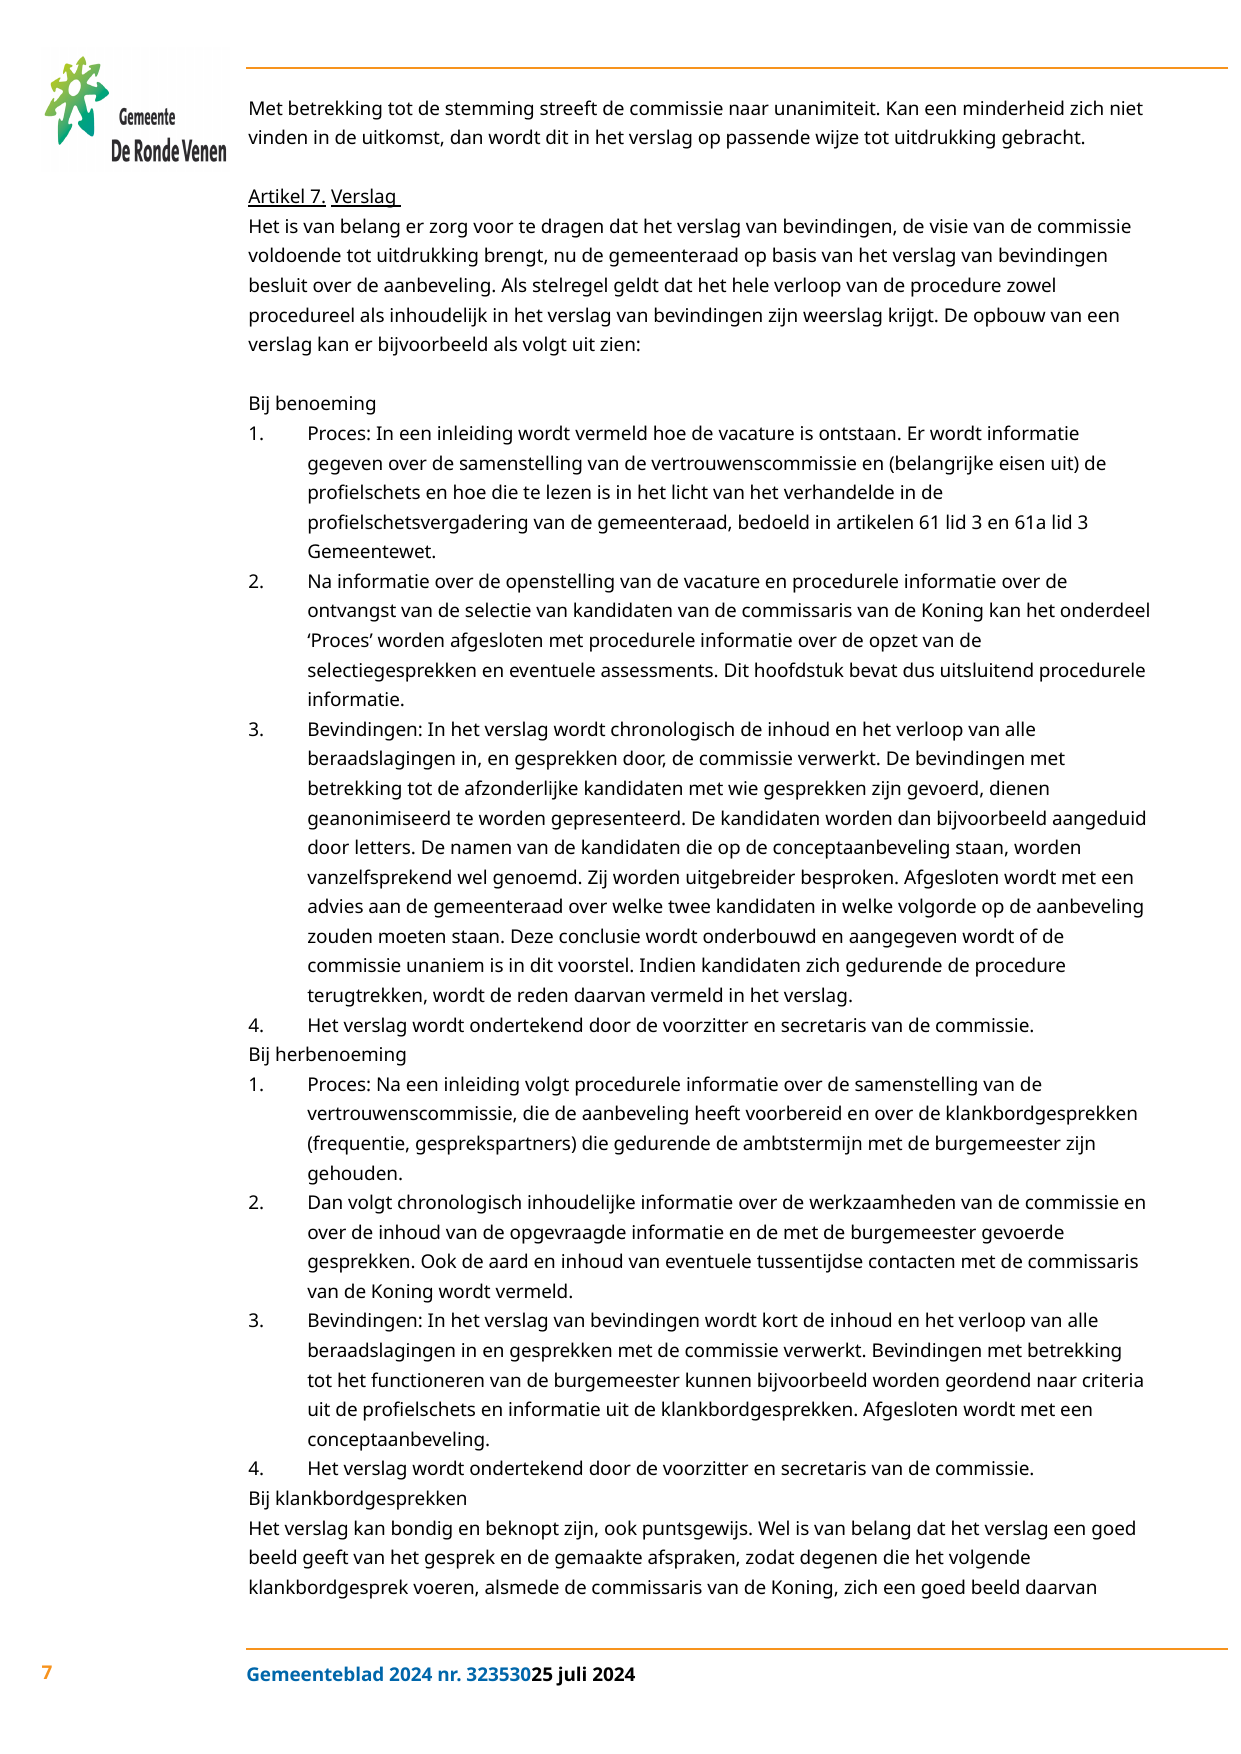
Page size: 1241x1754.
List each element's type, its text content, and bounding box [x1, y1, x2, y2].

picture [41, 47, 231, 172]
text Bij klankbordgesprekken [248, 1485, 1152, 1511]
list Het verslag wordt ondertekend door de voorzitter en secretaris van de commissie. [248, 1012, 1152, 1038]
list Dan volgt chronologisch inhoudelijke informatie over de werkzaamheden van de commissie en over de inhoud van de opgevraagde informatie en de met de burgemeester gevoerde gesprekken. Ook de aard en inhoud van eventuele tussentijdse contacten met de commissaris van de Koning wordt vermeld. [248, 1189, 1152, 1304]
list Het verslag wordt ondertekend door de voorzitter en secretaris van de commissie. [248, 1456, 1152, 1481]
text Bij benoeming [248, 391, 1152, 416]
text Bij herbenoeming [248, 1041, 1152, 1067]
list Bevindingen: In het verslag van bevindingen wordt kort de inhoud en het verloop van alle beraadslagingen in en gesprekken met de commissie verwerkt. Bevindingen met betrekking tot het functioneren van de burgemeester kunnen bijvoorbeeld worden geordend naar criteria uit de profielschets en informatie uit de klankbordgesprekken. Afgesloten wordt met een conceptaanbeveling. [248, 1308, 1152, 1452]
list Bevindingen: In het verslag wordt chronologisch de inhoud en het verloop van alle beraadslagingen in, en gesprekken door, de commissie verwerkt. De bevindingen met betrekking tot de afzonderlijke kandidaten met wie gesprekken zijn gevoerd, dienen geanonimiseerd te worden gepresenteerd. De kandidaten worden dan bijvoorbeeld aangeduid door letters. De namen van de kandidaten die op de conceptaanbeveling staan, worden vanzelfsprekend wel genoemd. Zij worden uitgebreider besproken. Afgesloten wordt met een advies aan de gemeenteraad over welke twee kandidaten in welke volgorde op de aanbeveling zouden moeten staan. Deze conclusie wordt onderbouwd en aangegeven wordt of de commissie unaniem is in dit voorstel. Indien kandidaten zich gedurende de procedure terugtrekken, wordt de reden daarvan vermeld in het verslag. [248, 716, 1152, 1008]
text Met betrekking tot de stemming streeft de commissie naar unanimiteit. Kan een minderheid zich niet vinden in de uitkomst, dan wordt dit in het verslag op passende wijze tot uitdrukking gebracht. [248, 95, 1152, 150]
list Proces: Na een inleiding volgt procedurele informatie over de samenstelling van de vertrouwenscommissie, die de aanbeveling heeft voorbereid en over de klankbordgesprekken (frequentie, gesprekspartners) die gedurende de ambtstermijn met de burgemeester zijn gehouden. [248, 1071, 1152, 1186]
text Het verslag kan bondig en beknopt zijn, ook puntsgewijs. Wel is van belang dat het verslag een goed beeld geeft van het gesprek en de gemaakte afspraken, zodat degenen die het volgende klankbordgesprek voeren, alsmede de commissaris van de Koning, zich een goed beeld daarvan [248, 1515, 1152, 1600]
list Proces: In een inleiding wordt vermeld hoe de vacature is ontstaan. Er wordt informatie gegeven over de samenstelling van de vertrouwenscommissie en (belangrijke eisen uit) de profielschets en hoe die te lezen is in het licht van het verhandelde in de profielschetsvergadering van de gemeenteraad, bedoeld in artikelen 61 lid 3 en 61a lid 3 Gemeentewet. [248, 420, 1152, 564]
text Artikel 7. Verslag [248, 183, 1152, 209]
list Na informatie over de openstelling van de vacature en procedurele informatie over de ontvangst van de selectie van kandidaten van de commissaris van de Koning kan het onderdeel ‘Proces’ worden afgesloten met procedurele informatie over de opzet van de selectiegesprekken en eventuele assessments. Dit hoofdstuk bevat dus uitsluitend procedurele informatie. [248, 568, 1152, 712]
text Het is van belang er zorg voor te dragen dat het verslag van bevindingen, de visie van de commissie voldoende tot uitdrukking brengt, nu de gemeenteraad op basis van het verslag van bevindingen besluit over de aanbeveling. Als stelregel geldt dat het hele verloop van de procedure zowel procedureel als inhoudelijk in het verslag van bevindingen zijn weerslag krijgt. De opbouw van een verslag kan er bijvoorbeeld als volgt uit zien: [248, 213, 1152, 357]
